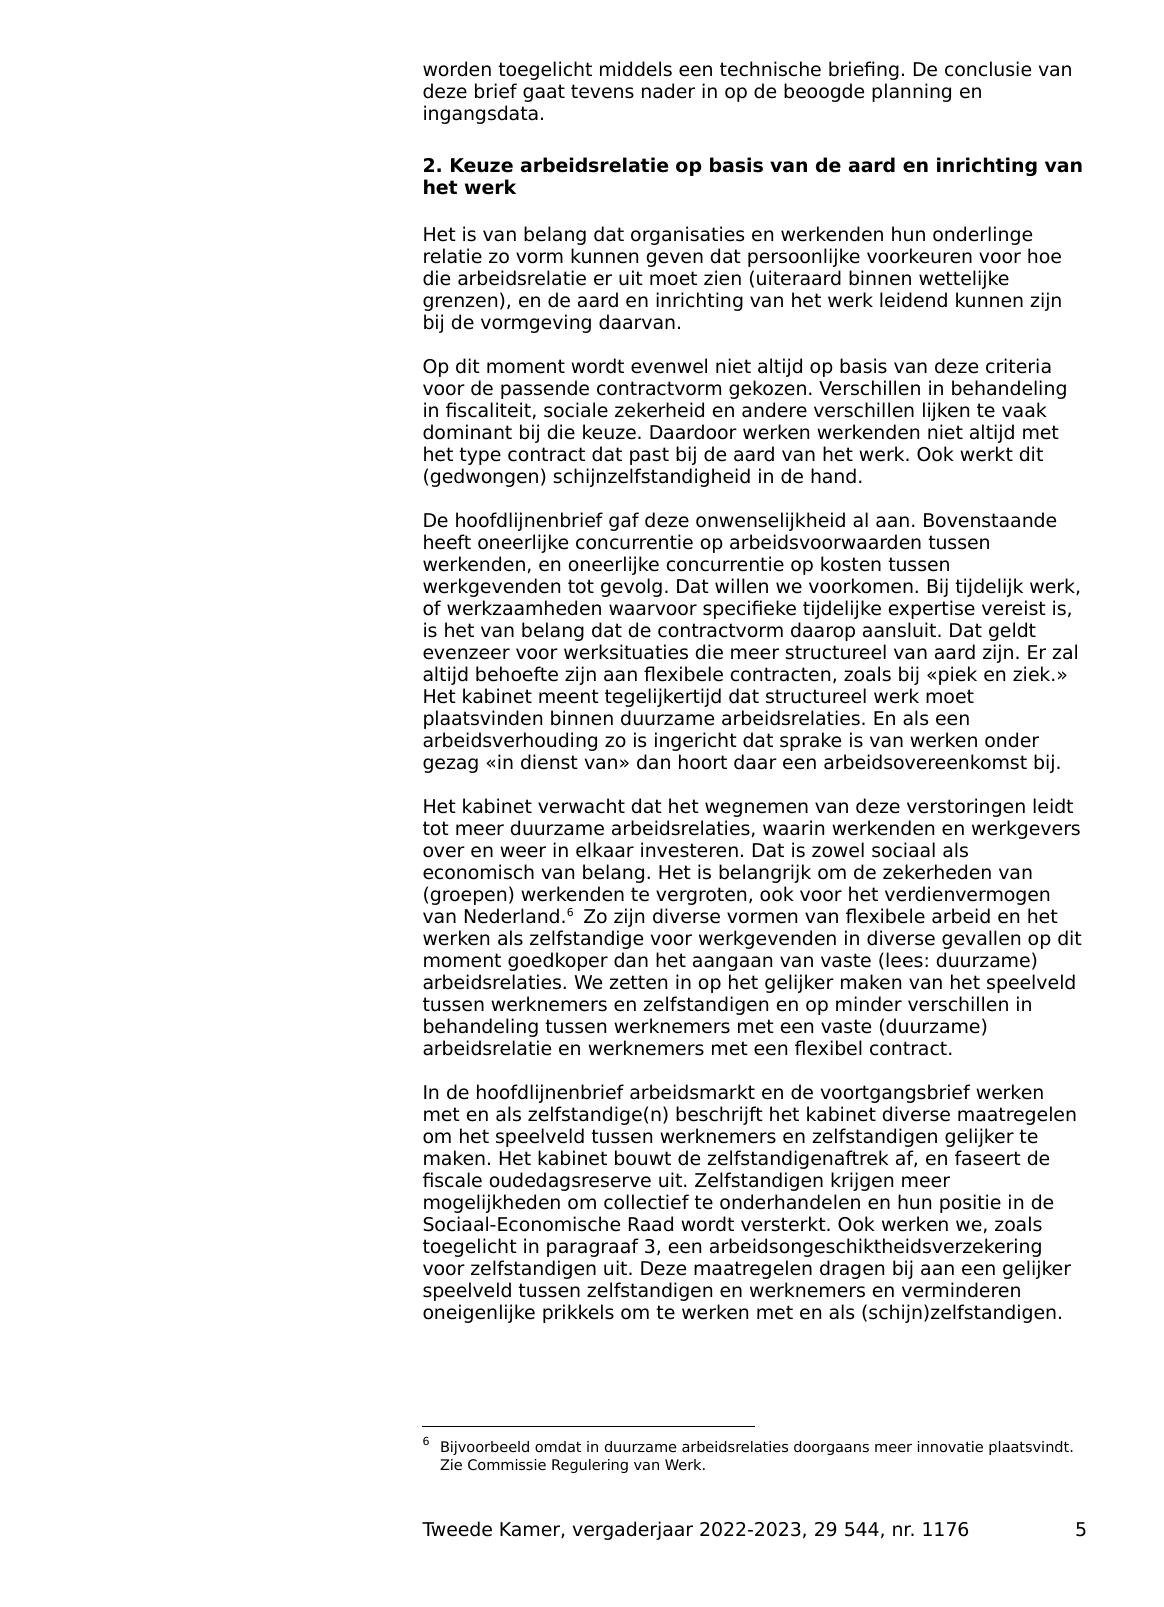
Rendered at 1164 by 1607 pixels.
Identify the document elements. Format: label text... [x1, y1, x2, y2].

text Bijvoorbeeld omdat in duurzame arbeidsrelaties doorgaans meer innovatie plaatsvindt. Zie Commissie Regulering van Werk. [422, 1435, 1087, 1474]
text De hoofdlijnenbrief gaf deze onwenselijkheid al aan. Bovenstaande heeft oneerlijke concurrentie op arbeidsvoorwaarden tussen werkenden, en oneerlijke concurrentie op kosten tussen werkgevenden tot gevolg. Dat willen we voorkomen. Bij tijdelijk werk, of werkzaamheden waarvoor specifieke tijdelijke expertise vereist is, is het van belang dat de contractvorm daarop aansluit. Dat geldt evenzeer voor werksituaties die meer structureel van aard zijn. Er zal altijd behoefte zijn aan flexibele contracten, zoals bij «piek en ziek.» Het kabinet meent tegelijkertijd dat structureel werk moet plaatsvinden binnen duurzame arbeidsrelaties. En als een arbeidsverhouding zo is ingericht dat sprake is van werken onder gezag «in dienst van» dan hoort daar een arbeidsovereenkomst bij. [422, 510, 1087, 774]
text Het kabinet verwacht dat het wegnemen van deze verstoringen leidt tot meer duurzame arbeidsrelaties, waarin werkenden en werkgevers over en weer in elkaar investeren. Dat is zowel sociaal als economisch van belang. Het is belangrijk om de zekerheden van (groepen) werkenden te vergroten, ook voor het verdienvermogen van Nederland. Zo zijn diverse vormen van flexibele arbeid en het werken als zelfstandige voor werkgevenden in diverse gevallen op dit moment goedkoper dan het aangaan van vaste (lees: duurzame) arbeidsrelaties. We zetten in op het gelijker maken van het speelveld tussen werknemers en zelfstandigen en op minder verschillen in behandeling tussen werknemers met een vaste (duurzame) arbeidsrelatie en werknemers met een flexibel contract. [422, 796, 1087, 1060]
text worden toegelicht middels een technische briefing. De conclusie van deze brief gaat tevens nader in op de beoogde planning en ingangsdata. [422, 59, 1087, 125]
text Op dit moment wordt evenwel niet altijd op basis van deze criteria voor de passende contractvorm gekozen. Verschillen in behandeling in fiscaliteit, sociale zekerheid en andere verschillen lijken te vaak dominant bij die keuze. Daardoor werken werkenden niet altijd met het type contract dat past bij de aard van het werk. Ook werkt dit (gedwongen) schijnzelfstandigheid in de hand. [422, 356, 1087, 488]
text Het is van belang dat organisaties en werkenden hun onderlinge relatie zo vorm kunnen geven dat persoonlijke voorkeuren voor hoe die arbeidsrelatie er uit moet zien (uiteraard binnen wettelijke grenzen), en de aard en inrichting van het werk leidend kunnen zijn bij de vormgeving daarvan. [422, 224, 1087, 334]
subtitle 2. Keuze arbeidsrelatie op basis van de aard en inrichting van het werk [422, 155, 1087, 199]
text In de hoofdlijnenbrief arbeidsmarkt en de voortgangsbrief werken met en als zelfstandige(n) beschrijft het kabinet diverse maatregelen om het speelveld tussen werknemers en zelfstandigen gelijker te maken. Het kabinet bouwt de zelfstandigenaftrek af, en faseert de fiscale oudedagsreserve uit. Zelfstandigen krijgen meer mogelijkheden om collectief te onderhandelen en hun positie in de Sociaal-Economische Raad wordt versterkt. Ook werken we, zoals toegelicht in paragraaf 3, een arbeidsongeschiktheidsverzekering voor zelfstandigen uit. Deze maatregelen dragen bij aan een gelijker speelveld tussen zelfstandigen en werknemers en verminderen oneigenlijke prikkels om te werken met en als (schijn)zelfstandigen. [422, 1082, 1087, 1324]
